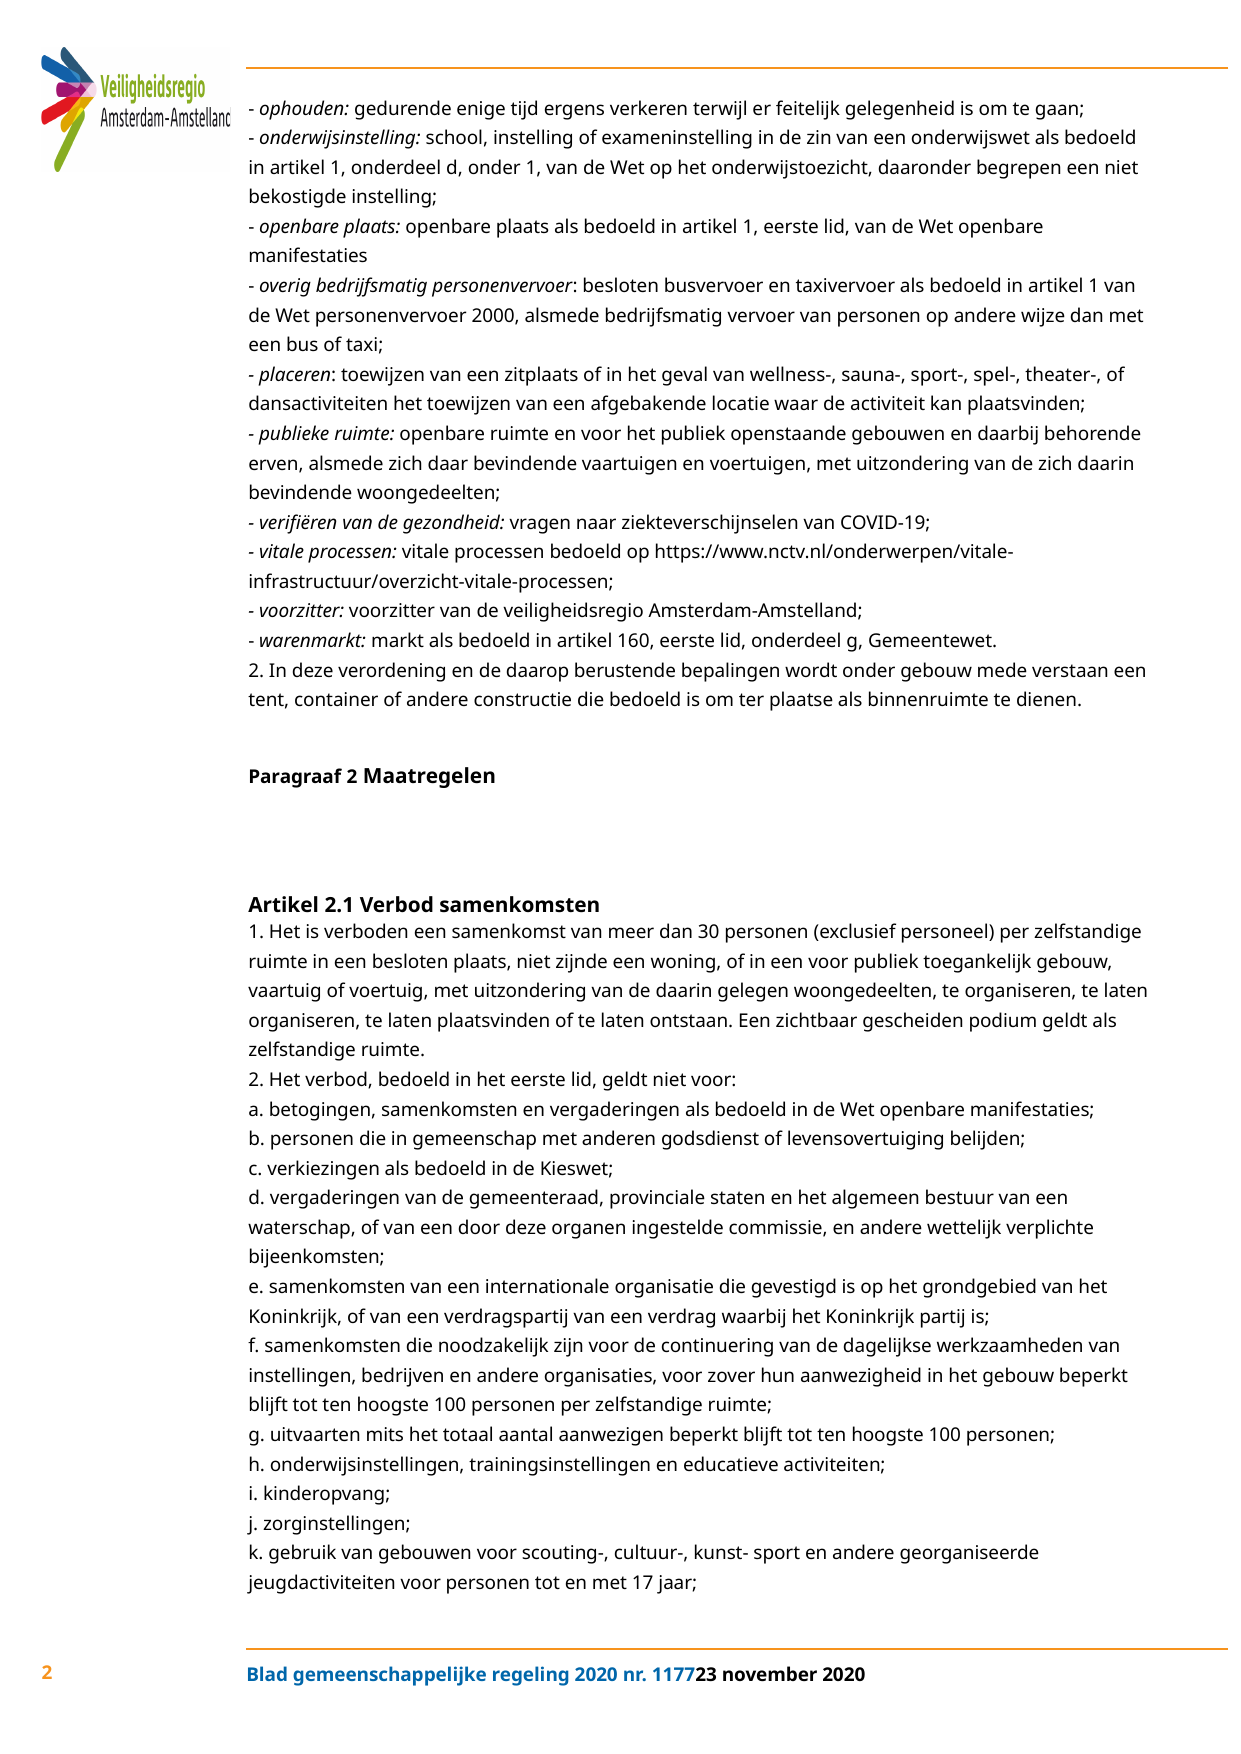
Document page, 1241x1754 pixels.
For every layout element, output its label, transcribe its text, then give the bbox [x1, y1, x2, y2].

text - voorzitter: voorzitter van de veiligheidsregio Amsterdam-Amstelland; [248, 598, 1152, 623]
text Artikel 2.1 Verbod samenkomsten [248, 890, 1152, 918]
text - publieke ruimte: openbare ruimte en voor het publiek openstaande gebouwen en daarbij behorende erven, alsmede zich daar bevindende vaartuigen en voertuigen, met uitzondering van de zich daarin bevindende woongedeelten; [248, 420, 1152, 505]
text 2. In deze verordening en de daarop berustende bepalingen wordt onder gebouw mede verstaan een tent, container of andere constructie die bedoeld is om ter plaatse als binnenruimte te dienen. [248, 657, 1152, 712]
picture [41, 47, 231, 172]
text 2. Het verbod, bedoeld in het eerste lid, geldt niet voor: [248, 1066, 1152, 1092]
text f. samenkomsten die noodzakelijk zijn voor de continuering van de dagelijkse werkzaamheden van instellingen, bedrijven en andere organisaties, voor zover hun aanwezigheid in het gebouw beperkt blijft tot ten hoogste 100 personen per zelfstandige ruimte; [248, 1332, 1152, 1417]
text - warenmarkt: markt als bedoeld in artikel 160, eerste lid, onderdeel g, Gemeentewet. [248, 627, 1152, 653]
text - placeren: toewijzen van een zitplaats of in het geval van wellness-, sauna-, sport-, spel-, theater-, of dansactiviteiten het toewijzen van een afgebakende locatie waar de activiteit kan plaatsvinden; [248, 361, 1152, 416]
text 1. Het is verboden een samenkomst van meer dan 30 personen (exclusief personeel) per zelfstandige ruimte in een besloten plaats, niet zijnde een woning, of in een voor publiek toegankelijk gebouw, vaartuig of voertuig, met uitzondering van de daarin gelegen woongedeelten, te organiseren, te laten organiseren, te laten plaatsvinden of te laten ontstaan. Een zichtbaar gescheiden podium geldt als zelfstandige ruimte. [248, 918, 1152, 1062]
text - overig bedrijfsmatig personenvervoer: besloten busvervoer en taxivervoer als bedoeld in artikel 1 van de Wet personenvervoer 2000, alsmede bedrijfsmatig vervoer van personen op andere wijze dan met een bus of taxi; [248, 272, 1152, 357]
text Paragraaf 2 Maatregelen [248, 762, 1152, 790]
text j. zorginstellingen; [248, 1510, 1152, 1536]
text - onderwijsinstelling: school, instelling of exameninstelling in de zin van een onderwijswet als bedoeld in artikel 1, onderdeel d, onder 1, van de Wet op het onderwijstoezicht, daaronder begrepen een niet bekostigde instelling; [248, 124, 1152, 209]
text c. verkiezingen als bedoeld in de Kieswet; [248, 1155, 1152, 1181]
text - openbare plaats: openbare plaats als bedoeld in artikel 1, eerste lid, van de Wet openbare manifestaties [248, 213, 1152, 268]
text k. gebruik van gebouwen voor scouting-, cultuur-, kunst- sport en andere georganiseerde jeugdactiviteiten voor personen tot en met 17 jaar; [248, 1539, 1152, 1595]
text h. onderwijsinstellingen, trainingsinstellingen en educatieve activiteiten; [248, 1451, 1152, 1476]
text - vitale processen: vitale processen bedoeld op https://www.nctv.nl/onderwerpen/vitale-infrastructuur/overzicht-vitale-processen; [248, 538, 1152, 594]
text g. uitvaarten mits het totaal aantal aanwezigen beperkt blijft tot ten hoogste 100 personen; [248, 1421, 1152, 1447]
text e. samenkomsten van een internationale organisatie die gevestigd is op het grondgebied van het Koninkrijk, of van een verdragspartij van een verdrag waarbij het Koninkrijk partij is; [248, 1273, 1152, 1328]
text a. betogingen, samenkomsten en vergaderingen als bedoeld in de Wet openbare manifestaties; [248, 1096, 1152, 1121]
text - verifiëren van de gezondheid: vragen naar ziekteverschijnselen van COVID-19; [248, 509, 1152, 535]
text - ophouden: gedurende enige tijd ergens verkeren terwijl er feitelijk gelegenheid is om te gaan; [248, 95, 1152, 121]
text b. personen die in gemeenschap met anderen godsdienst of levensovertuiging belijden; [248, 1125, 1152, 1151]
text d. vergaderingen van de gemeenteraad, provinciale staten en het algemeen bestuur van een waterschap, of van een door deze organen ingestelde commissie, en andere wettelijk verplichte bijeenkomsten; [248, 1184, 1152, 1269]
text i. kinderopvang; [248, 1480, 1152, 1506]
